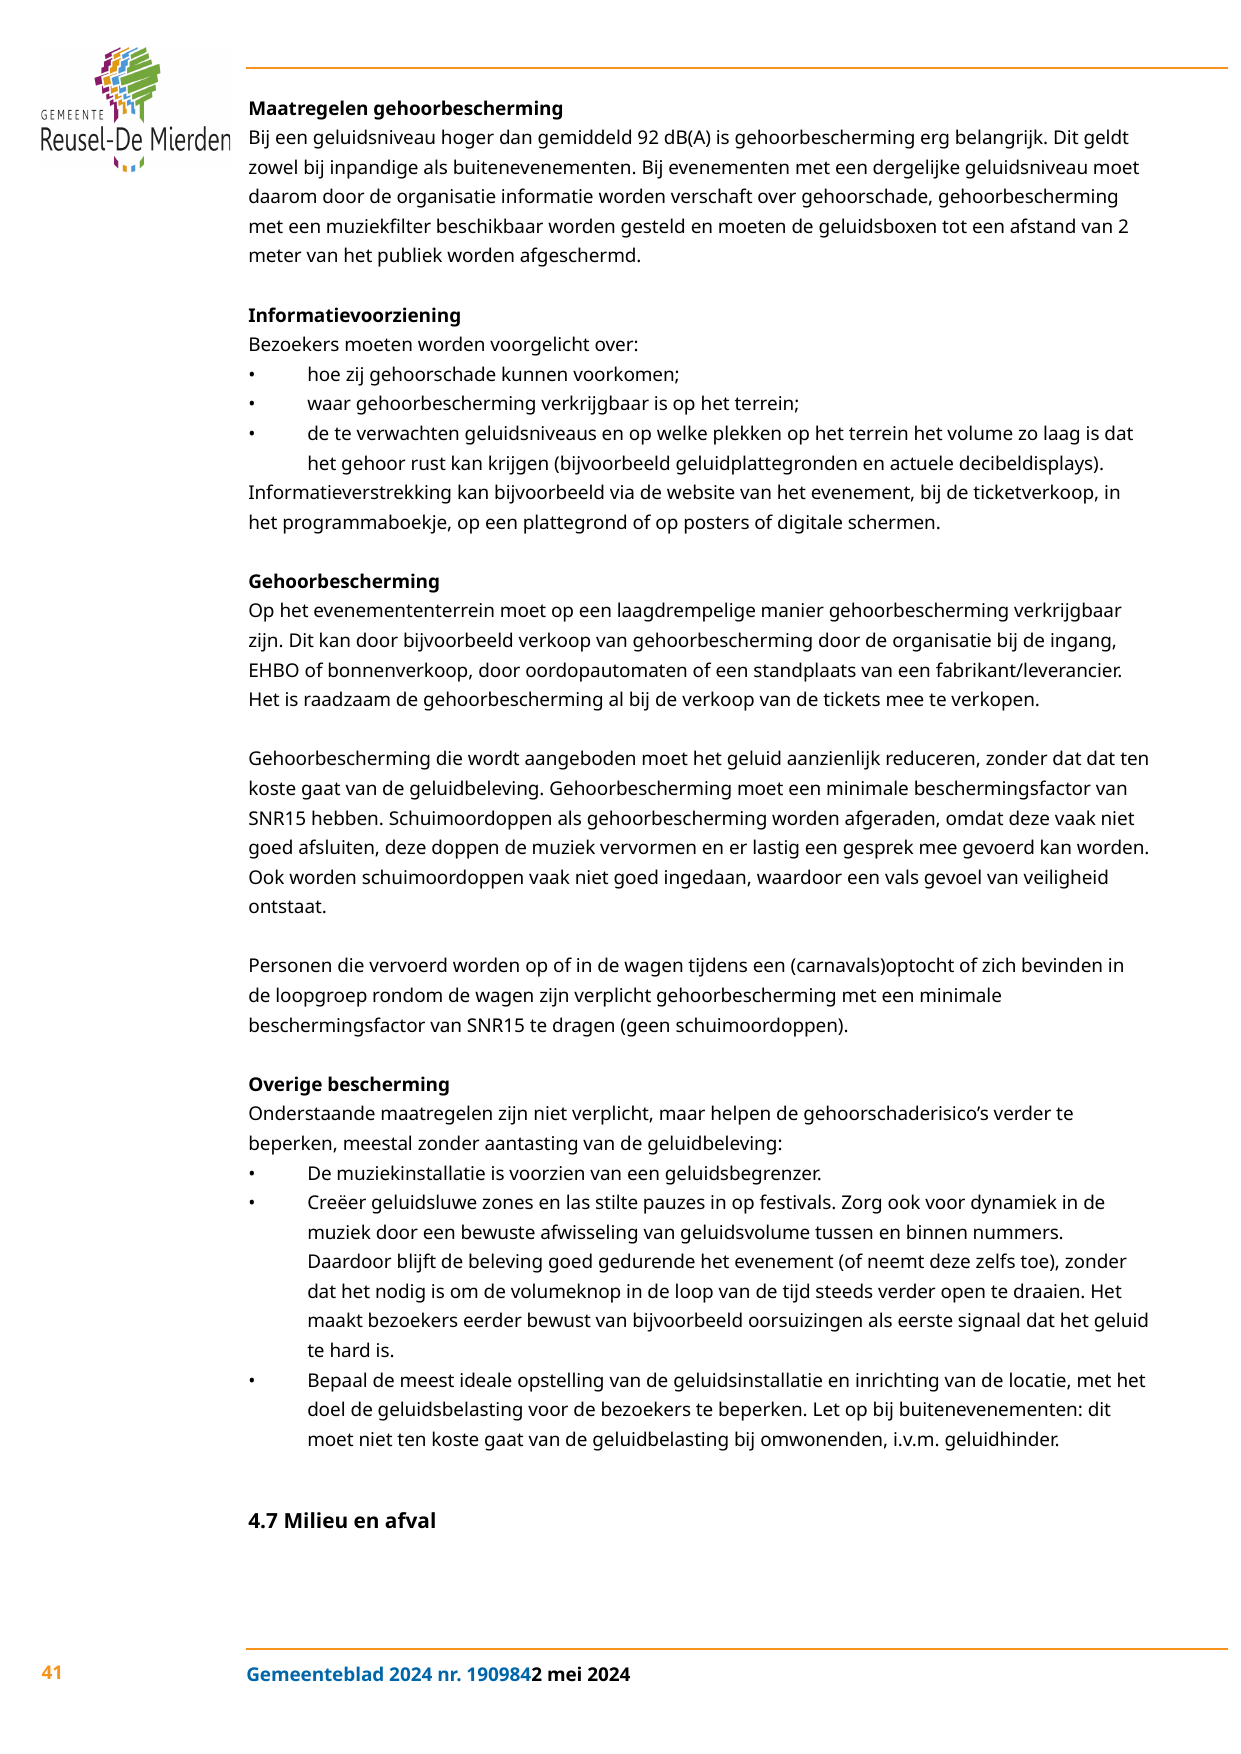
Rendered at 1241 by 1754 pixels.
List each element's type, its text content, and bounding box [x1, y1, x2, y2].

text Bij een geluidsniveau hoger dan gemiddeld 92 dB(A) is gehoorbescherming erg belangrijk. Dit geldt zowel bij inpandige als buitenevenementen. Bij evenementen met een dergelijke geluidsniveau moet daarom door de organisatie informatie worden verschaft over gehoorschade, gehoorbescherming met een muziekfilter beschikbaar worden gesteld en moeten de geluidsboxen tot een afstand van 2 meter van het publiek worden afgeschermd. [248, 124, 1152, 268]
list Bepaal de meest ideale opstelling van de geluidsinstallatie en inrichting van de locatie, met het doel de geluidsbelasting voor de bezoekers te beperken. Let op bij buitenevenementen: dit moet niet ten koste gaat van de geluidbelasting bij omwonenden, i.v.m. geluidhinder. [248, 1367, 1152, 1452]
text Bezoekers moeten worden voorgelicht over: [248, 331, 1152, 357]
text Op het evenemententerrein moet op een laagdrempelige manier gehoorbescherming verkrijgbaar zijn. Dit kan door bijvoorbeeld verkoop van gehoorbescherming door de organisatie bij de ingang, EHBO of bonnenverkoop, door oordopautomaten of een standplaats van een fabrikant/leverancier. Het is raadzaam de gehoorbescherming al bij de verkoop van de tickets mee te verkopen. [248, 598, 1152, 712]
text Informatieverstrekking kan bijvoorbeeld via de website van het evenement, bij de ticketverkoop, in het programmaboekje, op een plattegrond of op posters of digitale schermen. [248, 479, 1152, 535]
text Informatievoorziening [248, 302, 1152, 328]
text Maatregelen gehoorbescherming [248, 95, 1152, 121]
text Gehoorbescherming [248, 568, 1152, 594]
text 4.7 Milieu en afval [248, 1506, 1152, 1534]
list hoe zij gehoorschade kunnen voorkomen; [248, 361, 1152, 387]
text Gehoorbescherming die wordt aangeboden moet het geluid aanzienlijk reduceren, zonder dat dat ten koste gaat van de geluidbeleving. Gehoorbescherming moet een minimale beschermingsfactor van SNR15 hebben. Schuimoordoppen als gehoorbescherming worden afgeraden, omdat deze vaak niet goed afsluiten, deze doppen de muziek vervormen en er lastig een gesprek mee gevoerd kan worden. Ook worden schuimoordoppen vaak niet goed ingedaan, waardoor een vals gevoel van veiligheid ontstaat. [248, 746, 1152, 919]
picture [41, 47, 231, 172]
list waar gehoorbescherming verkrijgbaar is op het terrein; [248, 391, 1152, 416]
list De muziekinstallatie is voorzien van een geluidsbegrenzer. [248, 1160, 1152, 1186]
list Creëer geluidsluwe zones en las stilte pauzes in op festivals. Zorg ook voor dynamiek in de muziek door een bewuste afwisseling van geluidsvolume tussen en binnen nummers. Daardoor blijft de beleving goed gedurende het evenement (of neemt deze zelfs toe), zonder dat het nodig is om de volumeknop in de loop van de tijd steeds verder open te draaien. Het maakt bezoekers eerder bewust van bijvoorbeeld oorsuizingen als eerste signaal dat het geluid te hard is. [248, 1189, 1152, 1363]
text Personen die vervoerd worden op of in de wagen tijdens een (carnavals)optocht of zich bevinden in de loopgroep rondom de wagen zijn verplicht gehoorbescherming met een minimale beschermingsfactor van SNR15 te dragen (geen schuimoordoppen). [248, 953, 1152, 1038]
text Overige bescherming [248, 1071, 1152, 1097]
list de te verwachten geluidsniveaus en op welke plekken op het terrein het volume zo laag is dat het gehoor rust kan krijgen (bijvoorbeeld geluidplattegronden en actuele decibeldisplays). [248, 420, 1152, 476]
text Onderstaande maatregelen zijn niet verplicht, maar helpen de gehoorschaderisico’s verder te beperken, meestal zonder aantasting van de geluidbeleving: [248, 1101, 1152, 1156]
